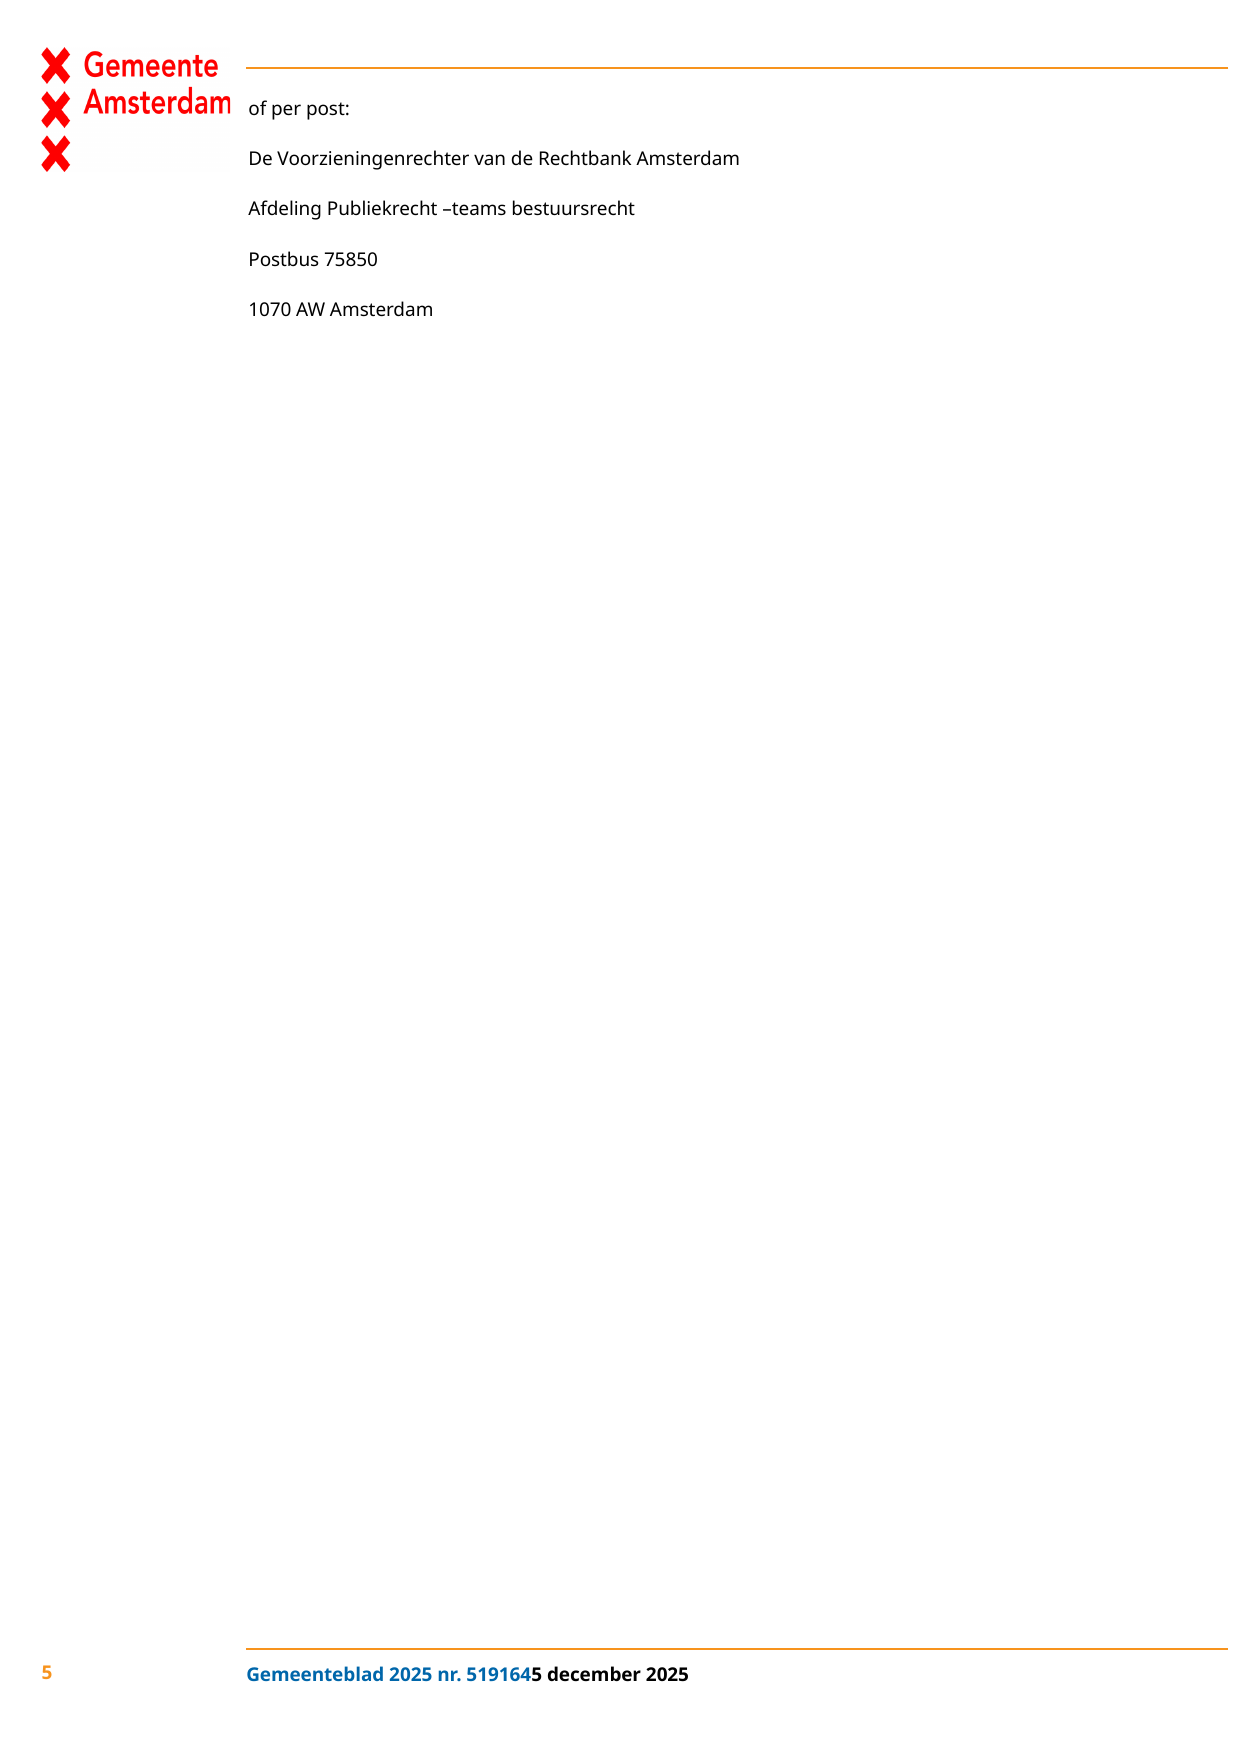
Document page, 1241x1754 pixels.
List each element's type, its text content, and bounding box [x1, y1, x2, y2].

text of per post: [248, 95, 1152, 121]
text Postbus 75850 [248, 246, 1152, 272]
text 1070 AW Amsterdam [248, 296, 1152, 322]
picture [41, 47, 231, 172]
text De Voorzieningenrechter van de Rechtbank Amsterdam [248, 145, 1152, 171]
text Afdeling Publiekrecht –teams bestuursrecht [248, 196, 1152, 221]
